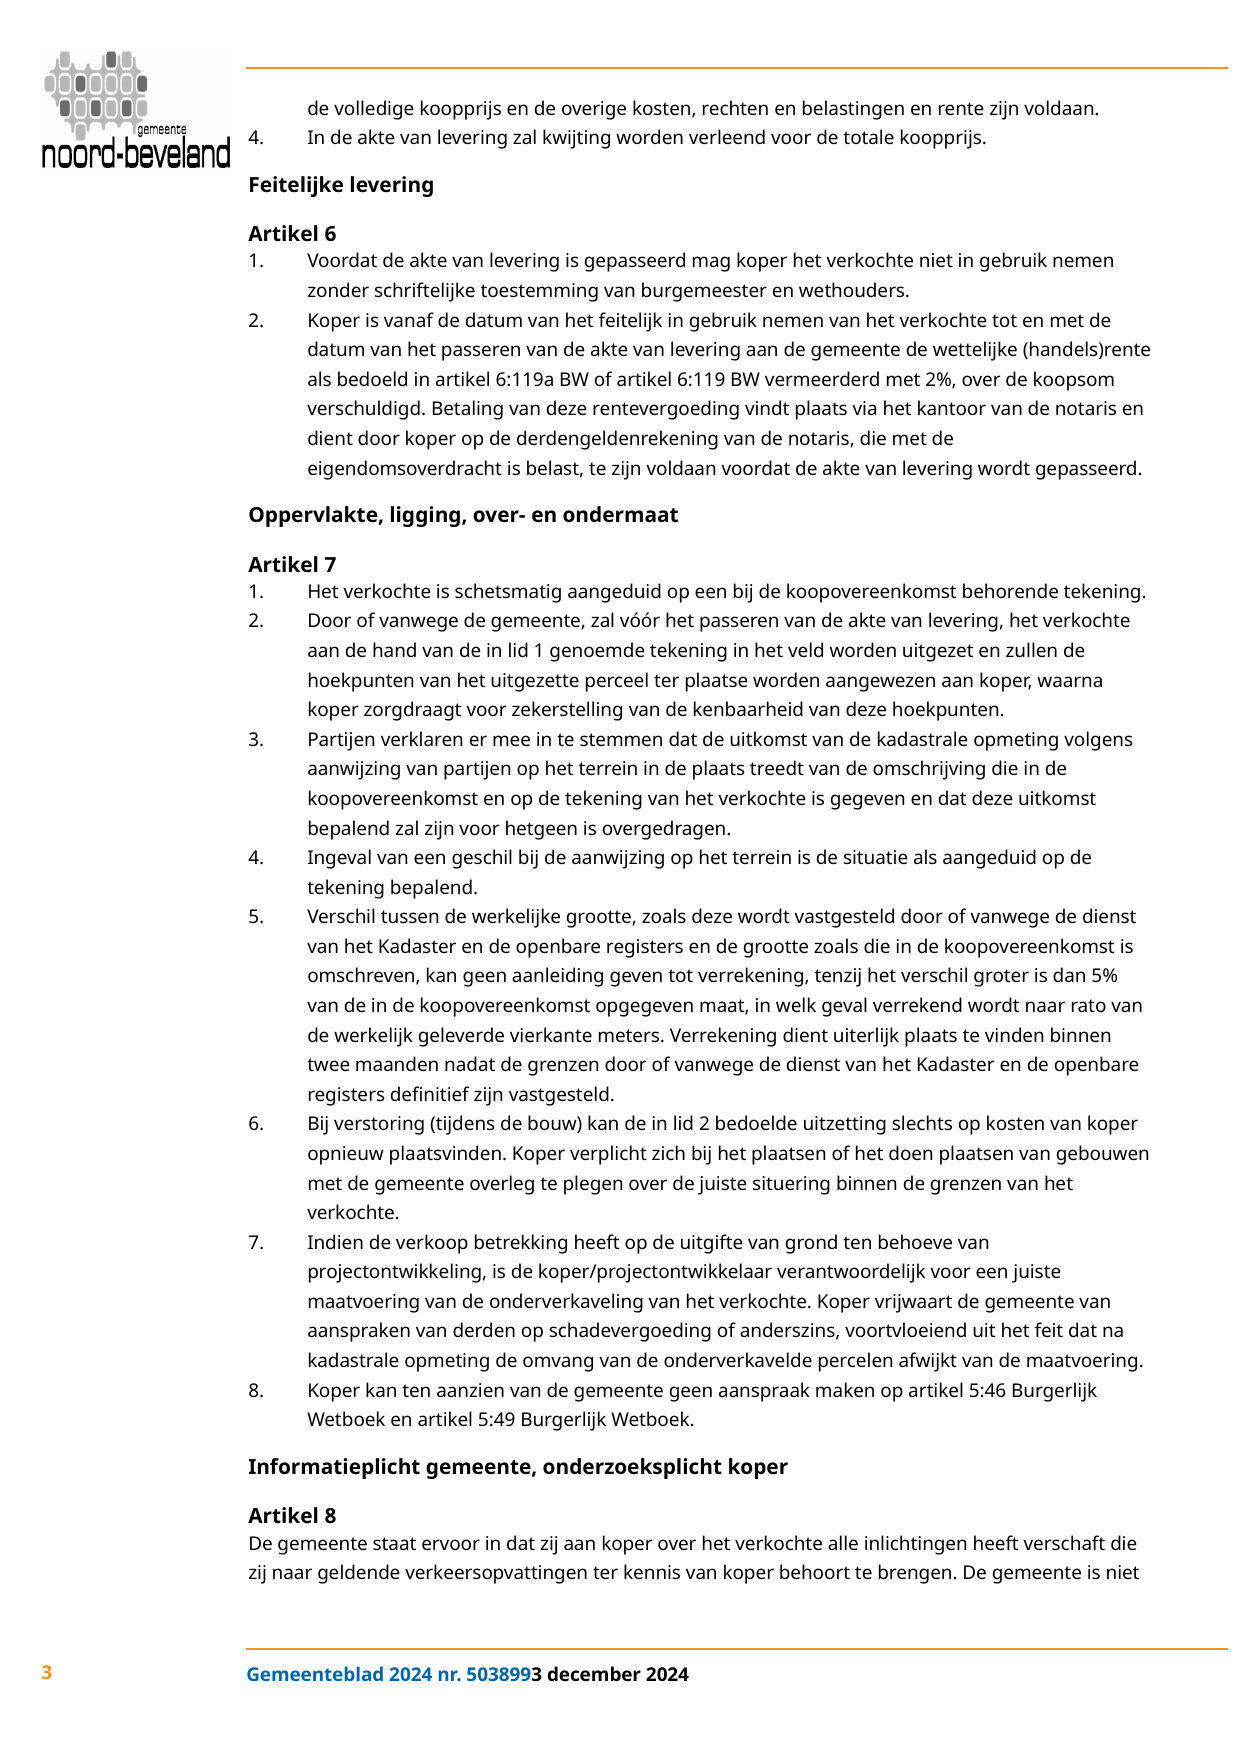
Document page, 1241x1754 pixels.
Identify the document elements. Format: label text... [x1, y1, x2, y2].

list Koper is vanaf de datum van het feitelijk in gebruik nemen van het verkochte tot en met de datum van het passeren van de akte van levering aan de gemeente de wettelijke (handels)rente als bedoeld in artikel 6:119a BW of artikel 6:119 BW vermeerderd met 2%, over de koopsom verschuldigd. Betaling van deze rentevergoeding vindt plaats via het kantoor van de notaris en dient door koper op de derdengeldenrekening van de notaris, die met de eigendomsoverdracht is belast, te zijn voldaan voordat de akte van levering wordt gepasseerd. [248, 307, 1152, 481]
list Door of vanwege de gemeente, zal vóór het passeren van de akte van levering, het verkochte aan de hand van de in lid 1 genoemde tekening in het veld worden uitgezet en zullen de hoekpunten van het uitgezette perceel ter plaatse worden aangewezen aan koper, waarna koper zorgdraagt voor zekerstelling van de kenbaarheid van deze hoekpunten. [248, 608, 1152, 722]
list Bij verstoring (tijdens de bouw) kan de in lid 2 bedoelde uitzetting slechts op kosten van koper opnieuw plaatsvinden. Koper verplicht zich bij het plaatsen of het doen plaatsen van gebouwen met de gemeente overleg te plegen over de juiste situering binnen de grenzen van het verkochte. [248, 1111, 1152, 1225]
list Verschil tussen de werkelijke grootte, zoals deze wordt vastgesteld door of vanwege de dienst van het Kadaster en de openbare registers en de grootte zoals die in de koopovereenkomst is omschreven, kan geen aanleiding geven tot verrekening, tenzij het verschil groter is dan 5% van de in de koopovereenkomst opgegeven maat, in welk geval verrekend wordt naar rato van de werkelijk geleverde vierkante meters. Verrekening dient uiterlijk plaats te vinden binnen twee maanden nadat de grenzen door of vanwege de dienst van het Kadaster en de openbare registers definitief zijn vastgesteld. [248, 903, 1152, 1107]
text Oppervlakte, ligging, over- en ondermaat [248, 500, 1152, 529]
text Artikel 8 [248, 1501, 1152, 1530]
list Indien de verkoop betrekking heeft op de uitgifte van grond ten behoeve van projectontwikkeling, is de koper/projectontwikkelaar verantwoordelijk voor een juiste maatvoering van de onderverkaveling van het verkochte. Koper vrijwaart de gemeente van aanspraken van derden op schadevergoeding of anderszins, voortvloeiend uit het feit dat na kadastrale opmeting de omvang van de onderverkavelde percelen afwijkt van de maatvoering. [248, 1229, 1152, 1373]
list Ingeval van een geschil bij de aanwijzing op het terrein is de situatie als aangeduid op de tekening bepalend. [248, 844, 1152, 900]
text Artikel 6 [248, 219, 1152, 248]
text Artikel 7 [248, 550, 1152, 578]
text Informatieplicht gemeente, onderzoeksplicht koper [248, 1452, 1152, 1481]
list Koper kan ten aanzien van de gemeente geen aanspraak maken op artikel 5:46 Burgerlijk Wetboek en artikel 5:49 Burgerlijk Wetboek. [248, 1377, 1152, 1432]
list de volledige koopprijs en de overige kosten, rechten en belastingen en rente zijn voldaan. [248, 95, 1152, 121]
list Partijen verklaren er mee in te stemmen dat de uitkomst van de kadastrale opmeting volgens aanwijzing van partijen op het terrein in de plaats treedt van de omschrijving die in de koopovereenkomst en op de tekening van het verkochte is gegeven en dat deze uitkomst bepalend zal zijn voor hetgeen is overgedragen. [248, 726, 1152, 841]
text De gemeente staat ervoor in dat zij aan koper over het verkochte alle inlichtingen heeft verschaft die zij naar geldende verkeersopvattingen ter kennis van koper behoort te brengen. De gemeente is niet [248, 1530, 1152, 1585]
list Het verkochte is schetsmatig aangeduid op een bij de koopovereenkomst behorende tekening. [248, 578, 1152, 604]
list Voordat de akte van levering is gepasseerd mag koper het verkochte niet in gebruik nemen zonder schriftelijke toestemming van burgemeester en wethouders. [248, 248, 1152, 303]
picture [41, 47, 231, 172]
text Feitelijke levering [248, 170, 1152, 198]
list In de akte van levering zal kwijting worden verleend voor de totale koopprijs. [248, 124, 1152, 150]
